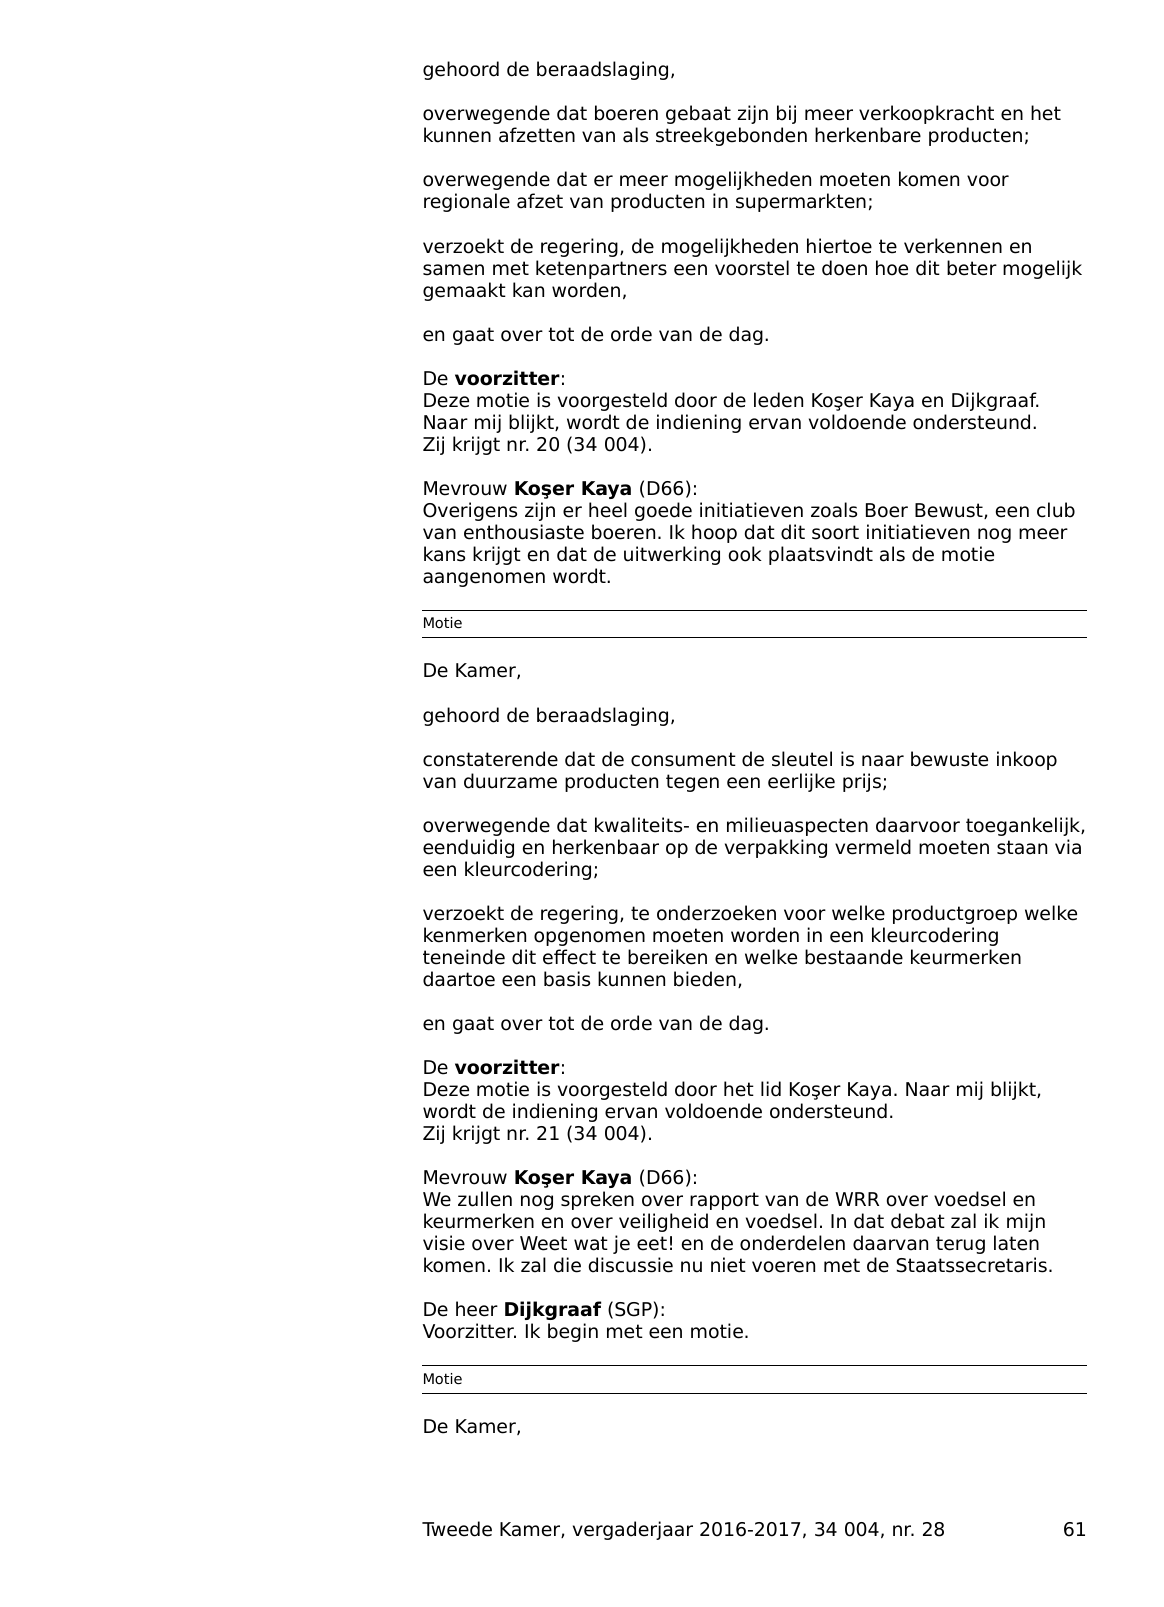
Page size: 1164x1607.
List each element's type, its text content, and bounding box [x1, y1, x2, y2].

text Zij krijgt nr. 20 (34 004). [422, 434, 1087, 456]
text Mevrouw Koşer Kaya (D66): [422, 478, 1087, 500]
text Deze motie is voorgesteld door het lid Koşer Kaya. Naar mij blijkt, wordt de indiening ervan voldoende ondersteund. [422, 1079, 1087, 1123]
text De Kamer, [422, 1416, 1087, 1438]
text en gaat over tot de orde van de dag. [422, 324, 1087, 346]
text constaterende dat de consument de sleutel is naar bewuste inkoop van duurzame producten tegen een eerlijke prijs; [422, 749, 1087, 793]
text Voorzitter. Ik begin met een motie. [422, 1321, 1087, 1343]
text verzoekt de regering, de mogelijkheden hiertoe te verkennen en samen met ketenpartners een voorstel te doen hoe dit beter mogelijk gemaakt kan worden, [422, 236, 1087, 301]
text De heer Dijkgraaf (SGP): [422, 1299, 1087, 1321]
text gehoord de beraadslaging, [422, 59, 1087, 81]
text De Kamer, [422, 660, 1087, 682]
text overwegende dat er meer mogelijkheden moeten komen voor regionale afzet van producten in supermarkten; [422, 169, 1087, 213]
text overwegende dat kwaliteits- en milieuaspecten daarvoor toegankelijk, eenduidig en herkenbaar op de verpakking vermeld moeten staan via een kleurcodering; [422, 815, 1087, 881]
text Mevrouw Koşer Kaya (D66): [422, 1167, 1087, 1189]
text De voorzitter: [422, 368, 1087, 390]
text We zullen nog spreken over rapport van de WRR over voedsel en keurmerken en over veiligheid en voedsel. In dat debat zal ik mijn visie over Weet wat je eet! en de onderdelen daarvan terug laten komen. Ik zal die discussie nu niet voeren met de Staatssecretaris. [422, 1189, 1087, 1277]
text De voorzitter: [422, 1057, 1087, 1079]
text gehoord de beraadslaging, [422, 704, 1087, 726]
text verzoekt de regering, te onderzoeken voor welke productgroep welke kenmerken opgenomen moeten worden in een kleurcodering teneinde dit effect te bereiken en welke bestaande keurmerken daartoe een basis kunnen bieden, [422, 903, 1087, 991]
table_header Motie [422, 611, 1087, 637]
text overwegende dat boeren gebaat zijn bij meer verkoopkracht en het kunnen afzetten van als streekgebonden herkenbare producten; [422, 103, 1087, 147]
table_header Motie [422, 1366, 1087, 1393]
text Deze motie is voorgesteld door de leden Koşer Kaya en Dijkgraaf. Naar mij blijkt, wordt de indiening ervan voldoende ondersteund. [422, 390, 1087, 434]
text en gaat over tot de orde van de dag. [422, 1013, 1087, 1035]
text Zij krijgt nr. 21 (34 004). [422, 1123, 1087, 1145]
text Overigens zijn er heel goede initiatieven zoals Boer Bewust, een club van enthousiaste boeren. Ik hoop dat dit soort initiatieven nog meer kans krijgt en dat de uitwerking ook plaatsvindt als de motie aangenomen wordt. [422, 500, 1087, 588]
